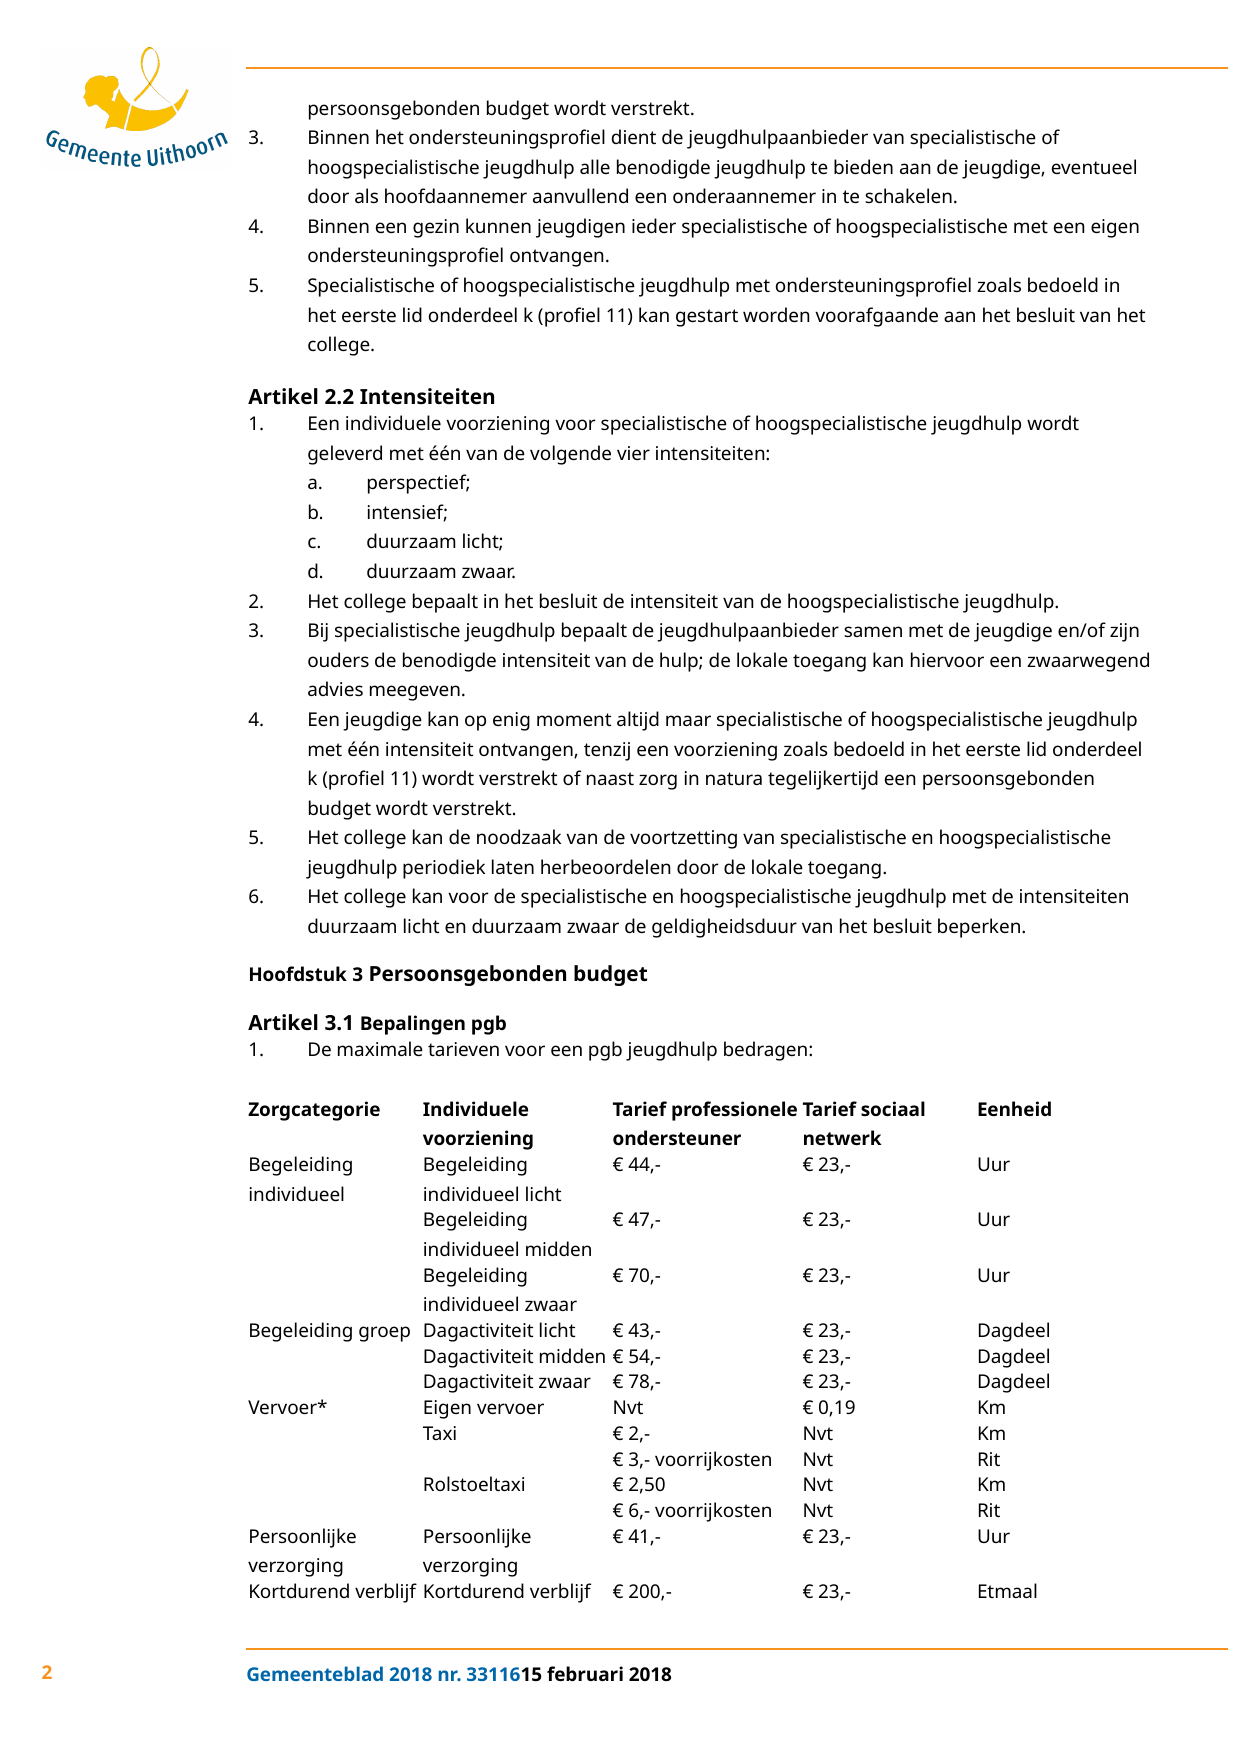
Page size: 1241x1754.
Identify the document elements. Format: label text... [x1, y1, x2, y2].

list Een jeugdige kan op enig moment altijd maar specialistische of hoogspecialistische jeugdhulp met één intensiteit ontvangen, tenzij een voorziening zoals bedoeld in het eerste lid onderdeel k (profiel 11) wordt verstrekt of naast zorg in natura tegelijkertijd een persoonsgebonden budget wordt verstrekt. [248, 706, 1152, 821]
table_cell Nvt [802, 1471, 977, 1497]
list intensief; [307, 499, 1152, 525]
table_cell Eigen vervoer [423, 1394, 612, 1420]
table_cell Km [977, 1420, 1152, 1446]
table_cell Nvt [802, 1420, 977, 1446]
text Hoofdstuk 3 Persoonsgebonden budget [248, 959, 1152, 987]
table_cell Taxi [423, 1420, 612, 1446]
list Binnen het ondersteuningsprofiel dient de jeugdhulpaanbieder van specialistische of hoogspecialistische jeugdhulp alle benodigde jeugdhulp te bieden aan de jeugdige, eventueel door als hoofdaannemer aanvullend een onderaannemer in te schakelen. [248, 124, 1152, 209]
table_cell [248, 1369, 423, 1394]
list perspectief; [307, 469, 1152, 495]
list De maximale tarieven voor een pgb jeugdhulp bedragen: [248, 1037, 1152, 1062]
table_cell Nvt [802, 1497, 977, 1523]
table_cell Kortdurend verblijf [248, 1578, 423, 1604]
table_cell € 43,- [613, 1317, 802, 1343]
table_cell Uur [977, 1523, 1152, 1578]
table_cell Rit [977, 1497, 1152, 1523]
table_cell € 23,- [802, 1343, 977, 1368]
table_cell Rit [977, 1446, 1152, 1471]
picture [41, 47, 231, 172]
table_cell Rolstoeltaxi [423, 1471, 612, 1497]
table_cell [248, 1420, 423, 1446]
table_cell € 6,- voorrijkosten [613, 1497, 802, 1523]
table_header Tarief sociaal netwerk [802, 1096, 977, 1151]
table_cell Begeleiding individueel [248, 1151, 423, 1206]
table_header Zorgcategorie [248, 1096, 423, 1151]
list Specialistische of hoogspecialistische jeugdhulp met ondersteuningsprofiel zoals bedoeld in het eerste lid onderdeel k (profiel 11) kan gestart worden voorafgaande aan het besluit van het college. [248, 272, 1152, 357]
table_cell [248, 1471, 423, 1497]
list Binnen een gezin kunnen jeugdigen ieder specialistische of hoogspecialistische met een eigen ondersteuningsprofiel ontvangen. [248, 213, 1152, 268]
table_header Tarief professionele ondersteuner [613, 1096, 802, 1151]
list Bij specialistische jeugdhulp bepaalt de jeugdhulpaanbieder samen met de jeugdige en/of zijn ouders de benodigde intensiteit van de hulp; de lokale toegang kan hiervoor een zwaarwegend advies meegeven. [248, 617, 1152, 702]
table_cell € 2,- [613, 1420, 802, 1446]
list Het college bepaalt in het besluit de intensiteit van de hoogspecialistische jeugdhulp. [248, 588, 1152, 613]
table_cell Kortdurend verblijf [423, 1578, 612, 1604]
table_cell Dagdeel [977, 1317, 1152, 1343]
table_cell Km [977, 1394, 1152, 1420]
table_cell € 200,- [613, 1578, 802, 1604]
table_cell Begeleiding individueel zwaar [423, 1262, 612, 1317]
table_cell Km [977, 1471, 1152, 1497]
table_cell Dagactiviteit licht [423, 1317, 612, 1343]
list Een individuele voorziening voor specialistische of hoogspecialistische jeugdhulp wordt geleverd met één van de volgende vier intensiteiten: [248, 410, 1152, 466]
table_cell Begeleiding individueel licht [423, 1151, 612, 1206]
table_cell [248, 1206, 423, 1262]
table_cell € 3,- voorrijkosten [613, 1446, 802, 1471]
table_cell Begeleiding groep [248, 1317, 423, 1343]
table_cell Begeleiding individueel midden [423, 1206, 612, 1262]
table_cell Dagactiviteit zwaar [423, 1369, 612, 1394]
table_cell Nvt [802, 1446, 977, 1471]
table_cell Dagactiviteit midden [423, 1343, 612, 1368]
list duurzaam licht; [307, 529, 1152, 554]
table_cell € 0,19 [802, 1394, 977, 1420]
table_cell € 23,- [802, 1523, 977, 1578]
table_cell € 47,- [613, 1206, 802, 1262]
table_cell Persoonlijke verzorging [248, 1523, 423, 1578]
table_cell € 23,- [802, 1369, 977, 1394]
table_cell Uur [977, 1151, 1152, 1206]
table_cell Persoonlijke verzorging [423, 1523, 612, 1578]
table_cell € 54,- [613, 1343, 802, 1368]
table_header Eenheid [977, 1096, 1152, 1151]
table_cell Nvt [613, 1394, 802, 1420]
table_cell € 78,- [613, 1369, 802, 1394]
table_cell Etmaal [977, 1578, 1152, 1604]
table_cell [248, 1497, 423, 1523]
table_header Individuele voorziening [423, 1096, 612, 1151]
table_cell [423, 1497, 612, 1523]
table_cell Uur [977, 1206, 1152, 1262]
table_cell € 2,50 [613, 1471, 802, 1497]
table_cell € 23,- [802, 1262, 977, 1317]
table_cell € 23,- [802, 1151, 977, 1206]
table_cell [248, 1262, 423, 1317]
table_cell € 44,- [613, 1151, 802, 1206]
list Het college kan voor de specialistische en hoogspecialistische jeugdhulp met de intensiteiten duurzaam licht en duurzaam zwaar de geldigheidsduur van het besluit beperken. [248, 884, 1152, 939]
table_cell Dagdeel [977, 1369, 1152, 1394]
list Het college kan de noodzaak van de voortzetting van specialistische en hoogspecialistische jeugdhulp periodiek laten herbeoordelen door de lokale toegang. [248, 824, 1152, 880]
table_cell € 23,- [802, 1578, 977, 1604]
table_cell € 23,- [802, 1206, 977, 1262]
table_cell Uur [977, 1262, 1152, 1317]
table_cell Vervoer* [248, 1394, 423, 1420]
text Artikel 2.2 Intensiteiten [248, 382, 1152, 410]
table_cell € 23,- [802, 1317, 977, 1343]
table_cell [248, 1446, 423, 1471]
table_cell Dagdeel [977, 1343, 1152, 1368]
list persoonsgebonden budget wordt verstrekt. [248, 95, 1152, 121]
table_cell [423, 1446, 612, 1471]
text Artikel 3.1 Bepalingen pgb [248, 1008, 1152, 1037]
table_cell € 70,- [613, 1262, 802, 1317]
table_cell [248, 1343, 423, 1368]
list duurzaam zwaar. [307, 558, 1152, 584]
table_cell € 41,- [613, 1523, 802, 1578]
